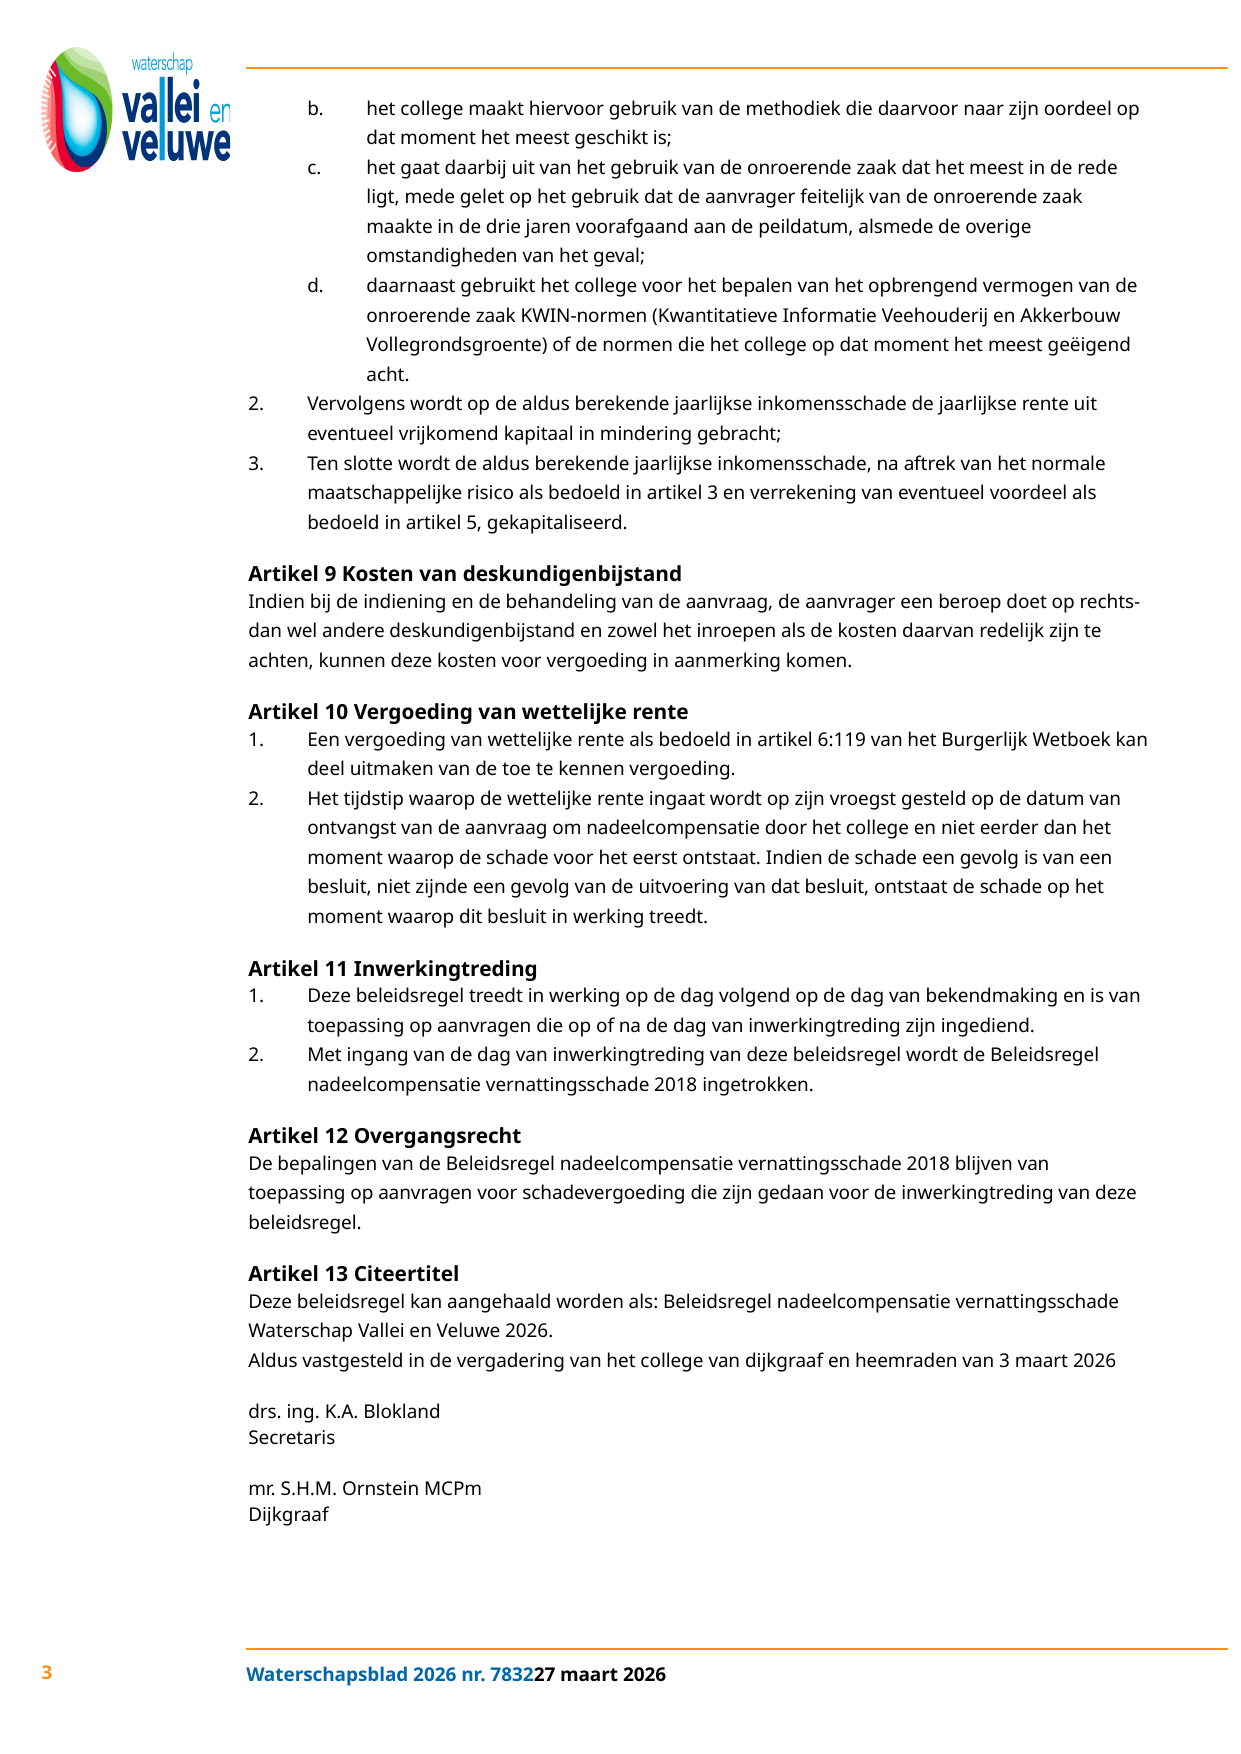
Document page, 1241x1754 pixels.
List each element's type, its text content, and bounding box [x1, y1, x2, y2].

list Het tijdstip waarop de wettelijke rente ingaat wordt op zijn vroegst gesteld op de datum van ontvangst van de aanvraag om nadeelcompensatie door het college en niet eerder dan het moment waarop de schade voor het eerst ontstaat. Indien de schade een gevolg is van een besluit, niet zijnde een gevolg van de uitvoering van dat besluit, ontstaat de schade op het moment waarop dit besluit in werking treedt. [248, 785, 1152, 929]
text Artikel 9 Kosten van deskundigenbijstand [248, 559, 1152, 588]
picture [41, 47, 231, 172]
list Met ingang van de dag van inwerkingtreding van deze beleidsregel wordt de Beleidsregel nadeelcompensatie vernattingsschade 2018 ingetrokken. [248, 1041, 1152, 1097]
text Artikel 12 Overgangsrecht [248, 1121, 1152, 1150]
text De bepalingen van de Beleidsregel nadeelcompensatie vernattingsschade 2018 blijven van toepassing op aanvragen voor schadevergoeding die zijn gedaan voor de inwerkingtreding van deze beleidsregel. [248, 1150, 1152, 1235]
text mr. S.H.M. Ornstein MCPm [248, 1476, 1152, 1501]
text Deze beleidsregel kan aangehaald worden als: Beleidsregel nadeelcompensatie vernattingsschade Waterschap Vallei en Veluwe 2026. [248, 1288, 1152, 1343]
text Aldus vastgesteld in de vergadering van het college van dijkgraaf en heemraden van 3 maart 2026 [248, 1347, 1152, 1373]
list Vervolgens wordt op de aldus berekende jaarlijkse inkomensschade de jaarlijkse rente uit eventueel vrijkomend kapitaal in mindering gebracht; [248, 391, 1152, 446]
text drs. ing. K.A. Blokland [248, 1398, 1152, 1424]
list Ten slotte wordt de aldus berekende jaarlijkse inkomensschade, na aftrek van het normale maatschappelijke risico als bedoeld in artikel 3 en verrekening van eventueel voordeel als bedoeld in artikel 5, gekapitaliseerd. [248, 450, 1152, 535]
text Artikel 13 Citeertitel [248, 1259, 1152, 1288]
list het gaat daarbij uit van het gebruik van de onroerende zaak dat het meest in de rede ligt, mede gelet op het gebruik dat de aanvrager feitelijk van de onroerende zaak maakte in de drie jaren voorafgaand aan de peildatum, alsmede de overige omstandigheden van het geval; [307, 154, 1152, 268]
list Deze beleidsregel treedt in werking op de dag volgend op de dag van bekendmaking en is van toepassing op aanvragen die op of na de dag van inwerkingtreding zijn ingediend. [248, 982, 1152, 1037]
list daarnaast gebruikt het college voor het bepalen van het opbrengend vermogen van de onroerende zaak KWIN-normen (Kwantitatieve Informatie Veehouderij en Akkerbouw Vollegrondsgroente) of de normen die het college op dat moment het meest geëigend acht. [307, 272, 1152, 387]
list het college maakt hiervoor gebruik van de methodiek die daarvoor naar zijn oordeel op dat moment het meest geschikt is; [307, 95, 1152, 150]
text Artikel 10 Vergoeding van wettelijke rente [248, 697, 1152, 726]
text Dijkgraaf [248, 1501, 1152, 1527]
text Indien bij de indiening en de behandeling van de aanvraag, de aanvrager een beroep doet op rechts- dan wel andere deskundigenbijstand en zowel het inroepen als de kosten daarvan redelijk zijn te achten, kunnen deze kosten voor vergoeding in aanmerking komen. [248, 588, 1152, 673]
text Secretaris [248, 1424, 1152, 1450]
text Artikel 11 Inwerkingtreding [248, 954, 1152, 982]
list Een vergoeding van wettelijke rente als bedoeld in artikel 6:119 van het Burgerlijk Wetboek kan deel uitmaken van de toe te kennen vergoeding. [248, 726, 1152, 781]
